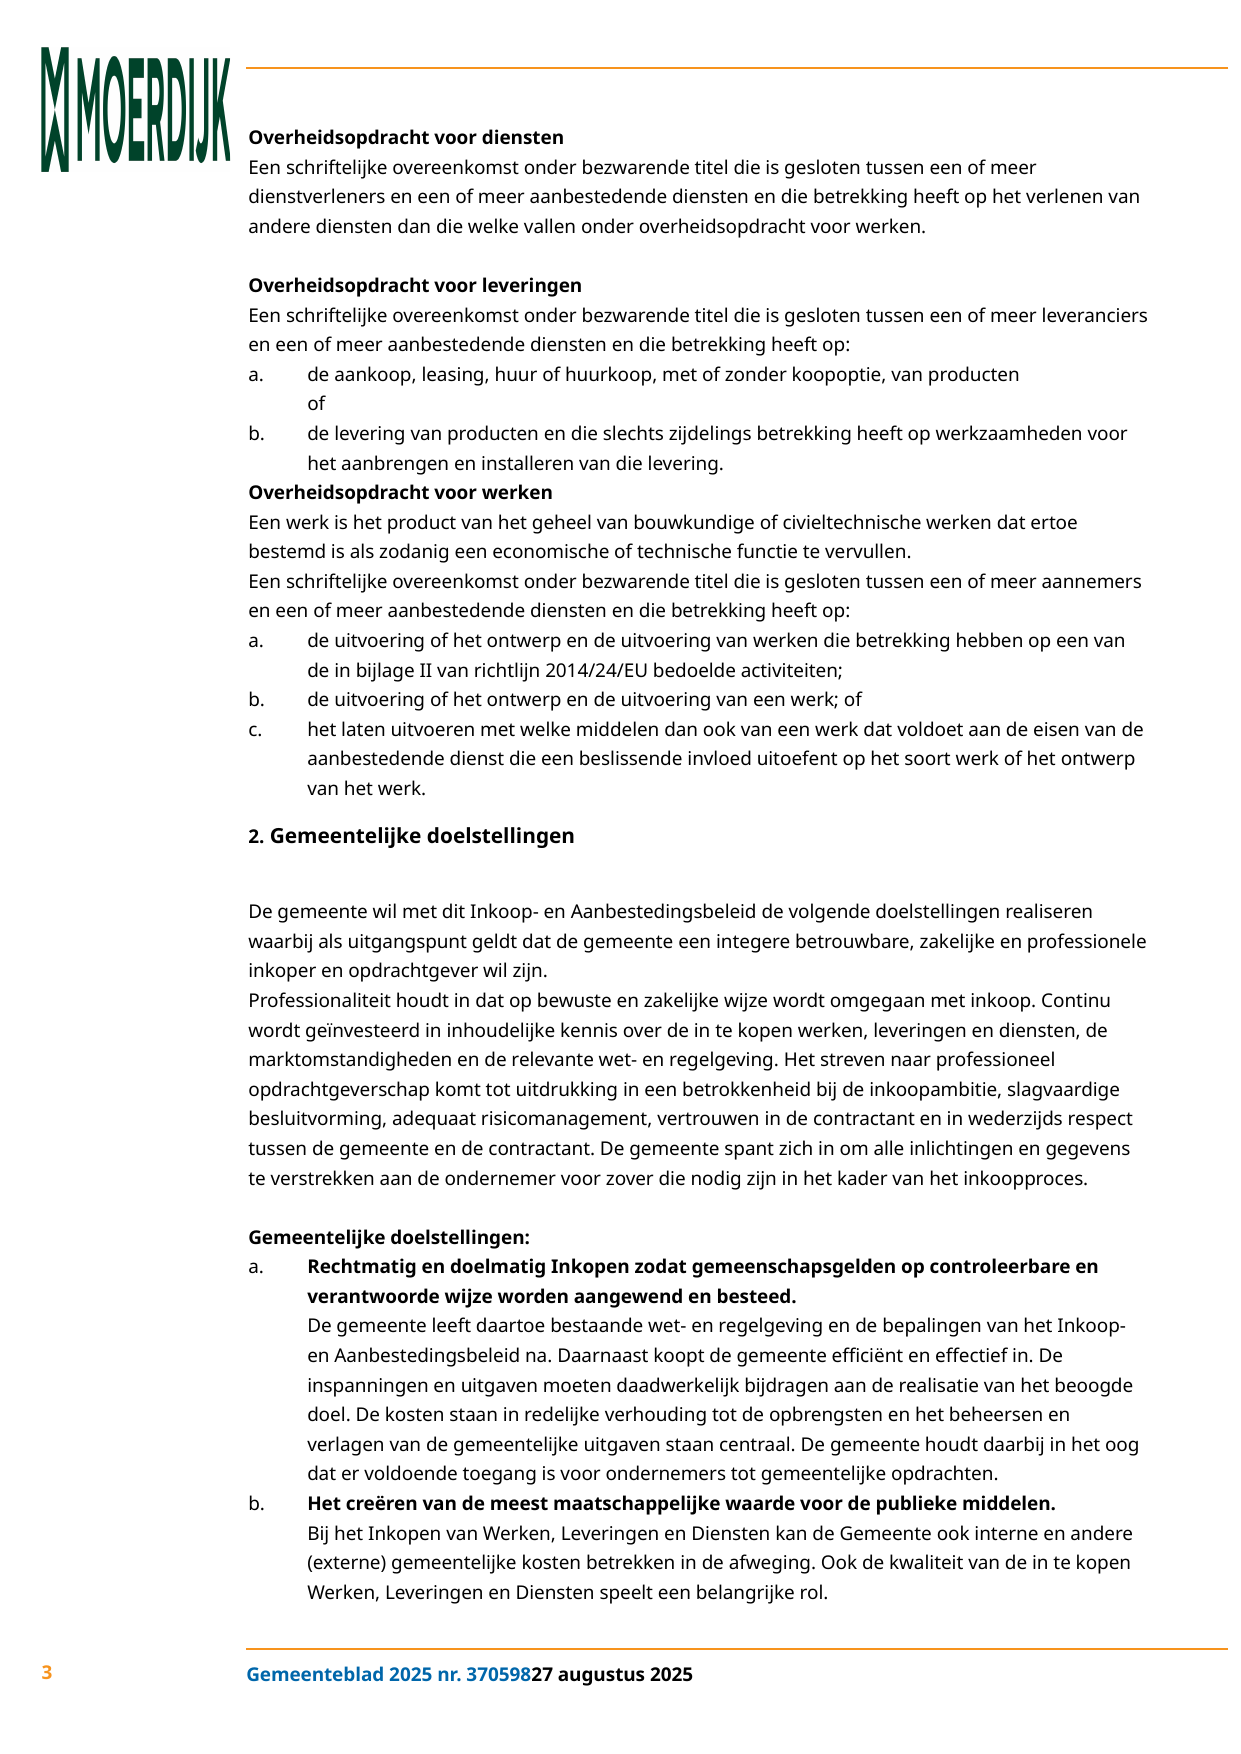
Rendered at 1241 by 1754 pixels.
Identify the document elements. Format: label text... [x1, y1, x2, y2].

text De gemeente wil met dit Inkoop- en Aanbestedingsbeleid de volgende doelstellingen realiseren waarbij als uitgangspunt geldt dat de gemeente een integere betrouwbare, zakelijke en professionele inkoper en opdrachtgever wil zijn. [248, 898, 1152, 983]
text Overheidsopdracht voor diensten [248, 124, 1152, 150]
text Professionaliteit houdt in dat op bewuste en zakelijke wijze wordt omgegaan met inkoop. Continu wordt geïnvesteerd in inhoudelijke kennis over de in te kopen werken, leveringen en diensten, de marktomstandigheden en de relevante wet- en regelgeving. Het streven naar professioneel opdrachtgeverschap komt tot uitdrukking in een betrokkenheid bij de inkoopambitie, slagvaardige besluitvorming, adequaat risicomanagement, vertrouwen in de contractant en in wederzijds respect tussen de gemeente en de contractant. De gemeente spant zich in om alle inlichtingen en gegevens te verstrekken aan de ondernemer voor zover die nodig zijn in het kader van het inkoopproces. [248, 987, 1152, 1191]
text Gemeentelijke doelstellingen: [248, 1224, 1152, 1250]
picture [41, 47, 231, 172]
list Rechtmatig en doelmatig Inkopen zodat gemeenschapsgelden op controleerbare en verantwoorde wijze worden aangewend en besteed. [248, 1253, 1152, 1309]
list het laten uitvoeren met welke middelen dan ook van een werk dat voldoet aan de eisen van de aanbestedende dienst die een beslissende invloed uitoefent op het soort werk of het ontwerp van het werk. [248, 716, 1152, 801]
list Het creëren van de meest maatschappelijke waarde voor de publieke middelen. [248, 1490, 1152, 1516]
list de uitvoering of het ontwerp en de uitvoering van werken die betrekking hebben op een van de in bijlage II van richtlijn 2014/24/EU bedoelde activiteiten; [248, 627, 1152, 683]
list of [248, 391, 1152, 416]
list Bij het Inkopen van Werken, Leveringen en Diensten kan de Gemeente ook interne en andere (externe) gemeentelijke kosten betrekken in de afweging. Ook de kwaliteit van de in te kopen Werken, Leveringen en Diensten speelt een belangrijke rol. [248, 1520, 1152, 1605]
text Een schriftelijke overeenkomst onder bezwarende titel die is gesloten tussen een of meer aannemers en een of meer aanbestedende diensten en die betrekking heeft op: [248, 568, 1152, 623]
text Overheidsopdracht voor werken [248, 479, 1152, 505]
text Een schriftelijke overeenkomst onder bezwarende titel die is gesloten tussen een of meer dienstverleners en een of meer aanbestedende diensten en die betrekking heeft op het verlenen van andere diensten dan die welke vallen onder overheidsopdracht voor werken. [248, 154, 1152, 239]
list de uitvoering of het ontwerp en de uitvoering van een werk; of [248, 686, 1152, 712]
text Een schriftelijke overeenkomst onder bezwarende titel die is gesloten tussen een of meer leveranciers en een of meer aanbestedende diensten en die betrekking heeft op: [248, 302, 1152, 357]
list De gemeente leeft daartoe bestaande wet- en regelgeving en de bepalingen van het Inkoop- en Aanbestedingsbeleid na. Daarnaast koopt de gemeente efficiënt en effectief in. De inspanningen en uitgaven moeten daadwerkelijk bijdragen aan de realisatie van het beoogde doel. De kosten staan in redelijke verhouding tot de opbrengsten en het beheersen en verlagen van de gemeentelijke uitgaven staan centraal. De gemeente houdt daarbij in het oog dat er voldoende toegang is voor ondernemers tot gemeentelijke opdrachten. [248, 1313, 1152, 1486]
text Overheidsopdracht voor leveringen [248, 272, 1152, 298]
text 2. Gemeentelijke doelstellingen [248, 821, 1152, 849]
list de levering van producten en die slechts zijdelings betrekking heeft op werkzaamheden voor het aanbrengen en installeren van die levering. [248, 420, 1152, 476]
text Een werk is het product van het geheel van bouwkundige of civieltechnische werken dat ertoe bestemd is als zodanig een economische of technische functie te vervullen. [248, 509, 1152, 564]
list de aankoop, leasing, huur of huurkoop, met of zonder koopoptie, van producten [248, 361, 1152, 387]
